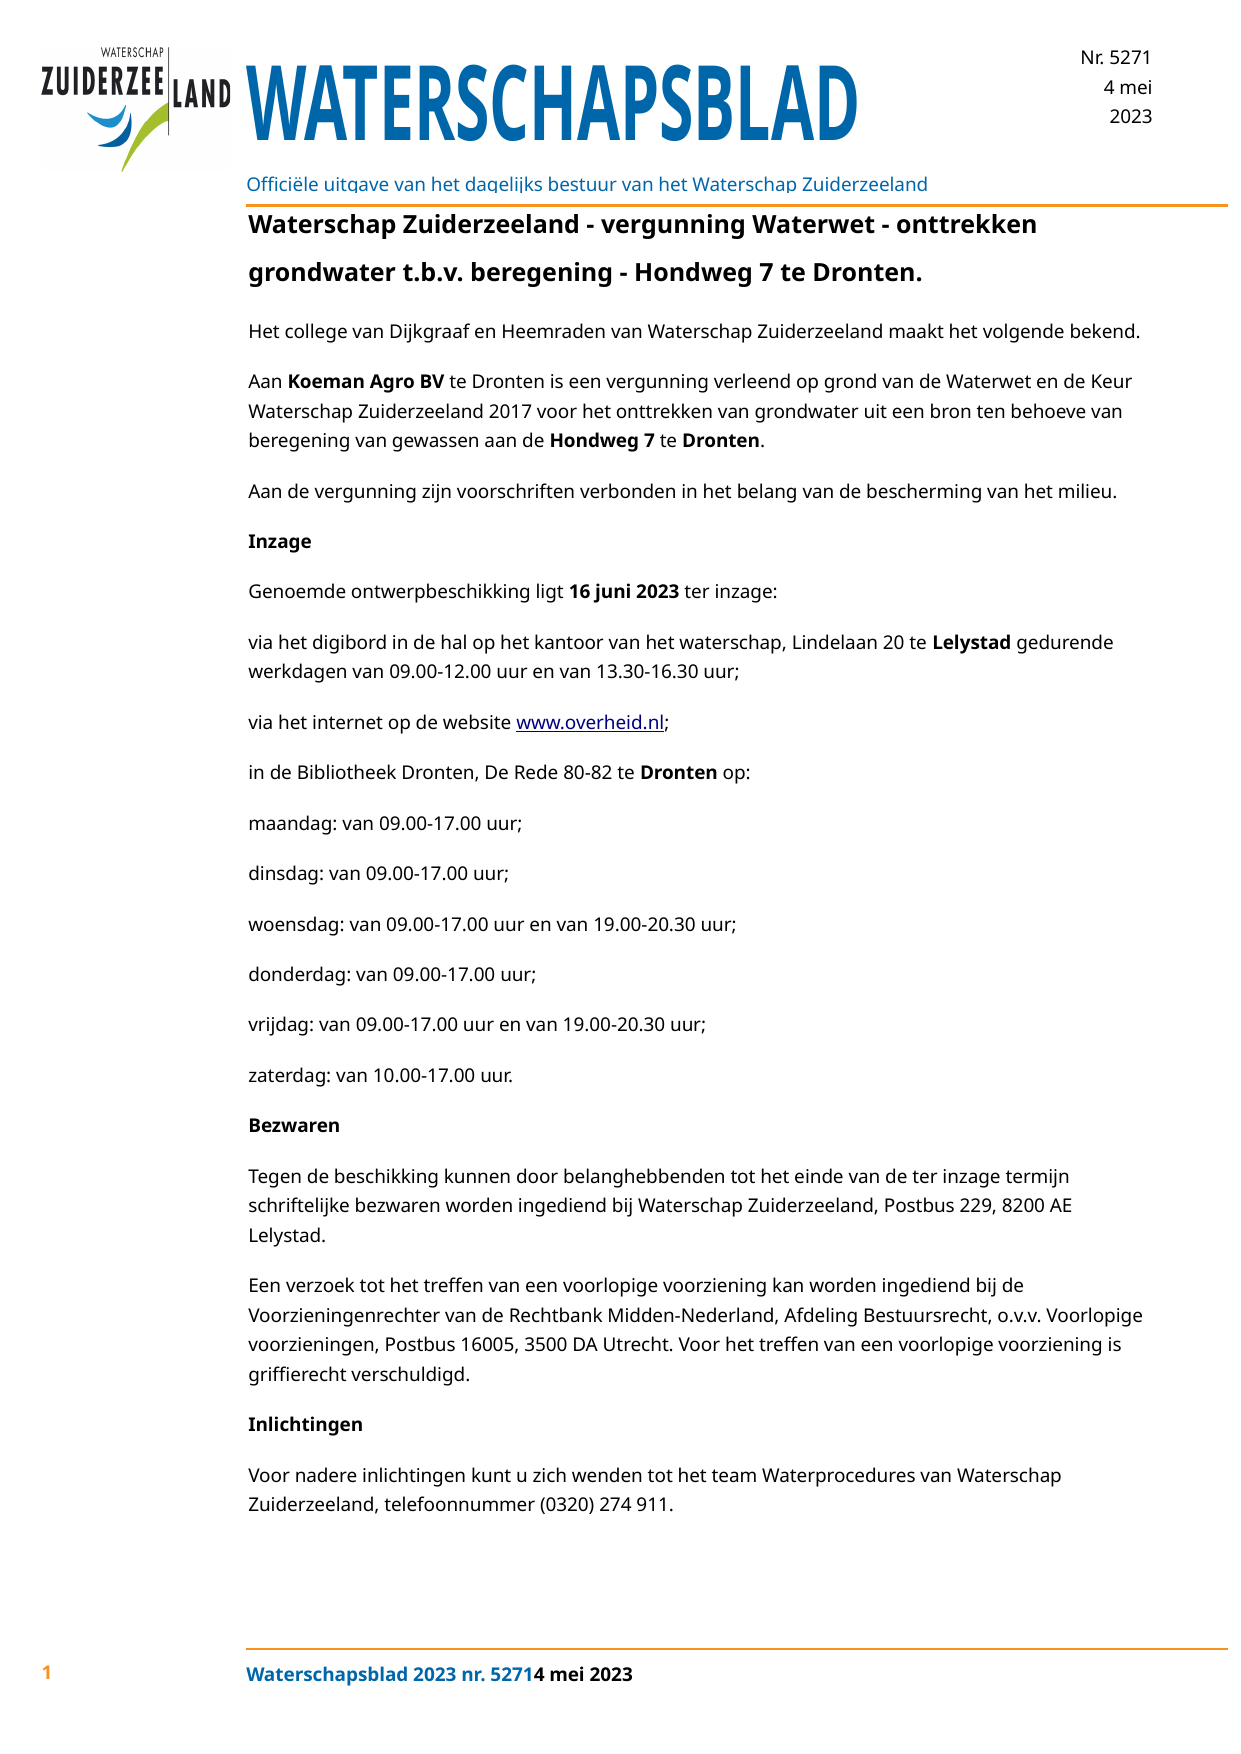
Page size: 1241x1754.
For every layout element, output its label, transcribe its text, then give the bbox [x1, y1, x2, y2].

picture [41, 47, 231, 172]
text Tegen de beschikking kunnen door belanghebbenden tot het einde van de ter inzage termijn schriftelijke bezwaren worden ingediend bij Waterschap Zuiderzeeland, Postbus 229, 8200 AE Lelystad. [248, 1163, 1152, 1248]
text via het internet op de website www.overheid.nl; [248, 709, 1152, 735]
text woensdag: van 09.00-17.00 uur en van 19.00-20.30 uur; [248, 911, 1152, 937]
text Het college van Dijkgraaf en Heemraden van Waterschap Zuiderzeeland maakt het volgende bekend. [248, 318, 1152, 344]
text vrijdag: van 09.00-17.00 uur en van 19.00-20.30 uur; [248, 1012, 1152, 1037]
text in de Bibliotheek Dronten, De Rede 80-82 te Dronten op: [248, 759, 1152, 785]
text maandag: van 09.00-17.00 uur; [248, 810, 1152, 836]
text dinsdag: van 09.00-17.00 uur; [248, 860, 1152, 886]
text Aan Koeman Agro BV te Dronten is een vergunning verleend op grond van de Waterwet en de Keur Waterschap Zuiderzeeland 2017 voor het onttrekken van grondwater uit een bron ten behoeve van beregening van gewassen aan de Hondweg 7 te Dronten. [248, 368, 1152, 453]
text donderdag: van 09.00-17.00 uur; [248, 961, 1152, 987]
text Genoemde ontwerpbeschikking ligt 16 juni 2023 ter inzage: [248, 579, 1152, 604]
text Inlichtingen [248, 1412, 1152, 1437]
text Bezwaren [248, 1112, 1152, 1138]
text Waterschap Zuiderzeeland - vergunning Waterwet - onttrekken grondwater t.b.v. beregening - Hondweg 7 te Dronten. [248, 207, 1152, 288]
text Voor nadere inlichtingen kunt u zich wenden tot het team Waterprocedures van Waterschap Zuiderzeeland, telefoonnummer (0320) 274 911. [248, 1462, 1152, 1517]
text zaterdag: van 10.00-17.00 uur. [248, 1062, 1152, 1088]
text Aan de vergunning zijn voorschriften verbonden in het belang van de bescherming van het milieu. [248, 478, 1152, 504]
text Een verzoek tot het treffen van een voorlopige voorziening kan worden ingediend bij de Voorzieningenrechter van de Rechtbank Midden-Nederland, Afdeling Bestuursrecht, o.v.v. Voorlopige voorzieningen, Postbus 16005, 3500 DA Utrecht. Voor het treffen van een voorlopige voorziening is griffierecht verschuldigd. [248, 1272, 1152, 1387]
text via het digibord in de hal op het kantoor van het waterschap, Lindelaan 20 te Lelystad gedurende werkdagen van 09.00-12.00 uur en van 13.30-16.30 uur; [248, 629, 1152, 684]
text Inzage [248, 528, 1152, 554]
